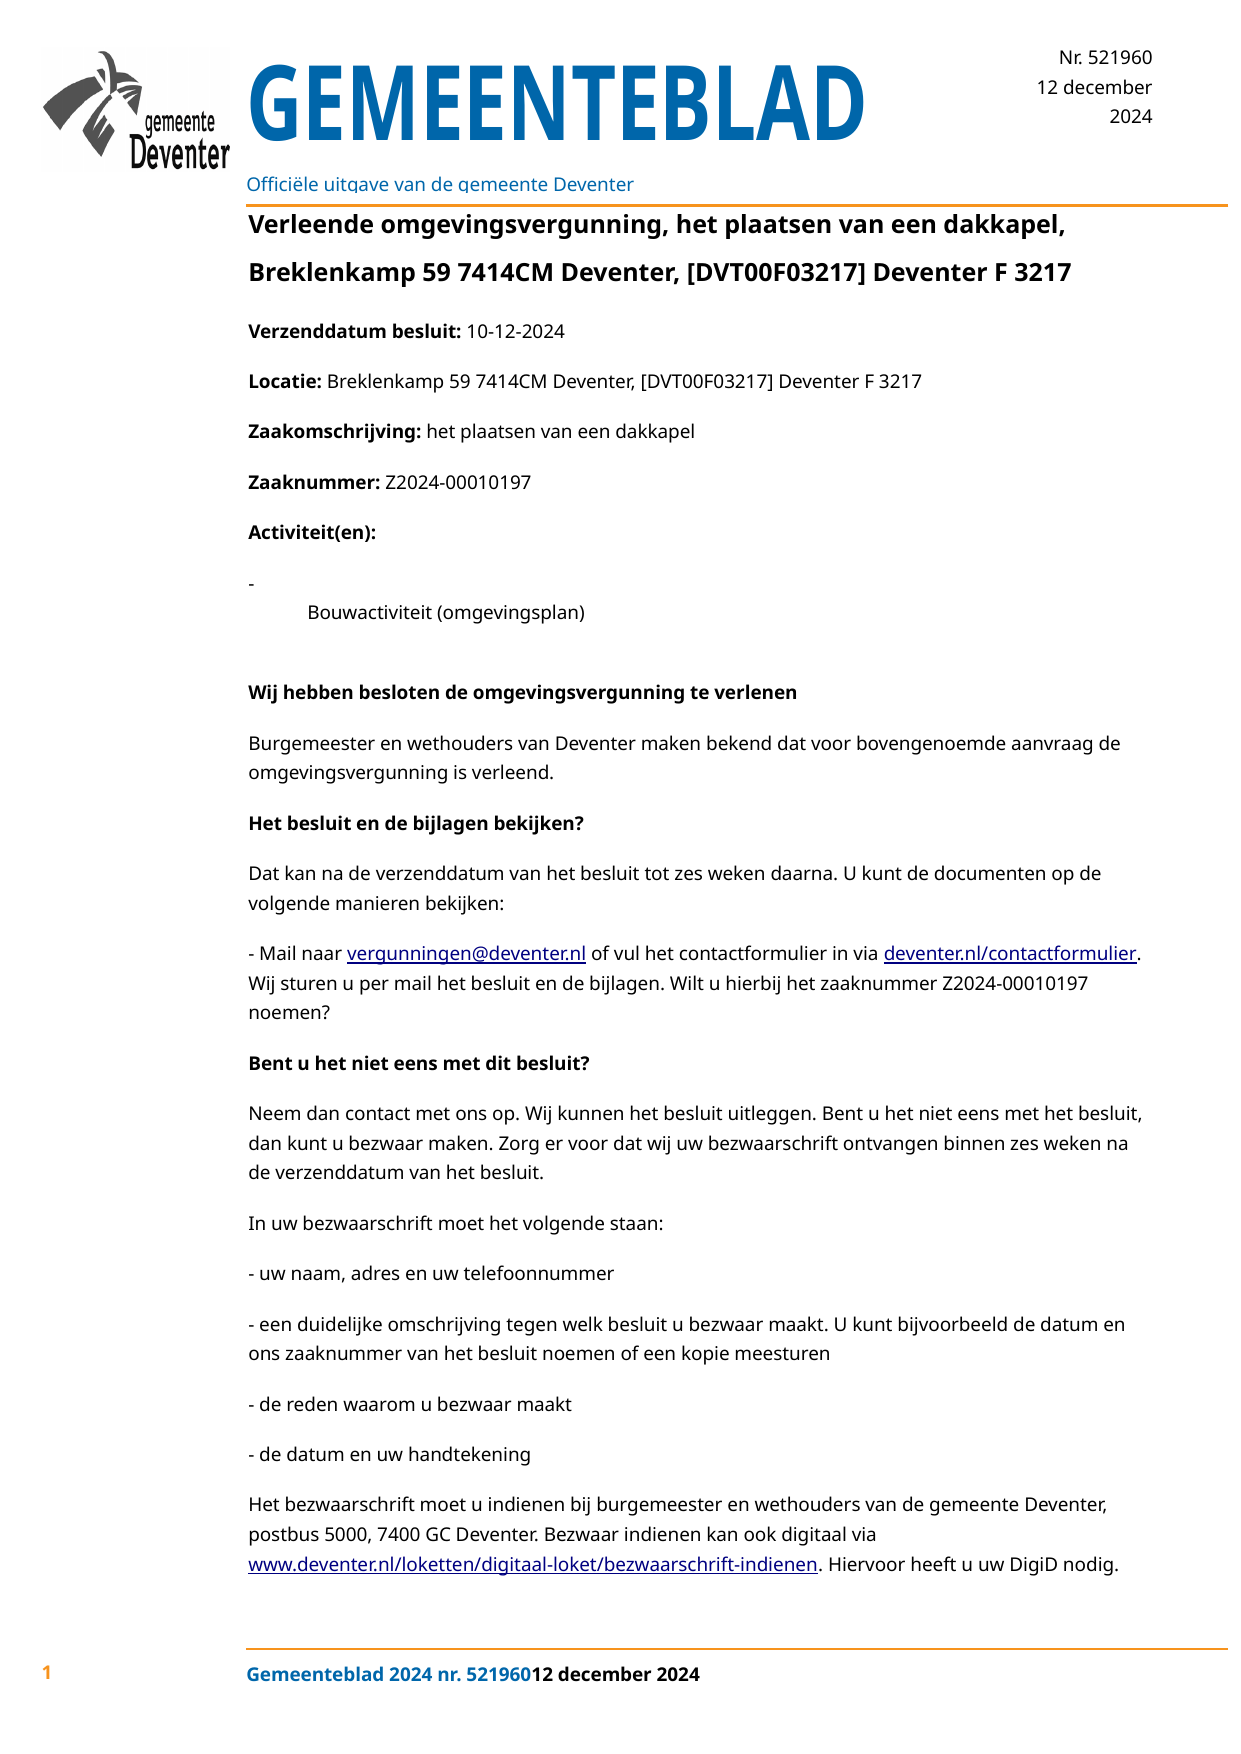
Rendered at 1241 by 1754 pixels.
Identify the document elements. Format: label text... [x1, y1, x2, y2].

text Dat kan na de verzenddatum van het besluit tot zes weken daarna. U kunt de documenten op de volgende manieren bekijken: [248, 860, 1152, 916]
text Zaakomschrijving: het plaatsen van een dakkapel [248, 419, 1152, 444]
text Verzenddatum besluit: 10-12-2024 [248, 318, 1152, 344]
text - uw naam, adres en uw telefoonnummer [248, 1260, 1152, 1286]
text Activiteit(en): [248, 519, 1152, 545]
picture [41, 47, 231, 172]
text Zaaknummer: Z2024-00010197 [248, 469, 1152, 495]
text Burgemeester en wethouders van Deventer maken bekend dat voor bovengenoemde aanvraag de omgevingsvergunning is verleend. [248, 730, 1152, 785]
text - de datum en uw handtekening [248, 1441, 1152, 1467]
text Neem dan contact met ons op. Wij kunnen het besluit uitleggen. Bent u het niet eens met het besluit, dan kunt u bezwaar maken. Zorg er voor dat wij uw bezwaarschrift ontvangen binnen zes weken na de verzenddatum van het besluit. [248, 1100, 1152, 1185]
text Bent u het niet eens met dit besluit? [248, 1050, 1152, 1076]
text Verleende omgevingsvergunning, het plaatsen van een dakkapel, Breklenkamp 59 7414CM Deventer, [DVT00F03217] Deventer F 3217 [248, 207, 1152, 288]
text - een duidelijke omschrijving tegen welk besluit u bezwaar maakt. U kunt bijvoorbeeld de datum en ons zaaknummer van het besluit noemen of een kopie meesturen [248, 1311, 1152, 1366]
text - de reden waarom u bezwaar maakt [248, 1391, 1152, 1417]
text In uw bezwaarschrift moet het volgende staan: [248, 1210, 1152, 1236]
text Het bezwaarschrift moet u indienen bij burgemeester en wethouders van de gemeente Deventer, postbus 5000, 7400 GC Deventer. Bezwaar indienen kan ook digitaal via www.deventer.nl/loketten/digitaal-loket/bezwaarschrift-indienen. Hiervoor heeft u uw DigiD nodig. [248, 1492, 1152, 1577]
text Wij hebben besloten de omgevingsvergunning te verlenen [248, 679, 1152, 705]
text Het besluit en de bijlagen bekijken? [248, 810, 1152, 836]
text - Mail naar vergunningen@deventer.nl of vul het contactformulier in via deventer.nl/contactformulier. Wij sturen u per mail het besluit en de bijlagen. Wilt u hierbij het zaaknummer Z2024-00010197 noemen? [248, 940, 1152, 1025]
list Bouwactiviteit (omgevingsplan) [248, 599, 1152, 625]
text Locatie: Breklenkamp 59 7414CM Deventer, [DVT00F03217] Deventer F 3217 [248, 368, 1152, 394]
